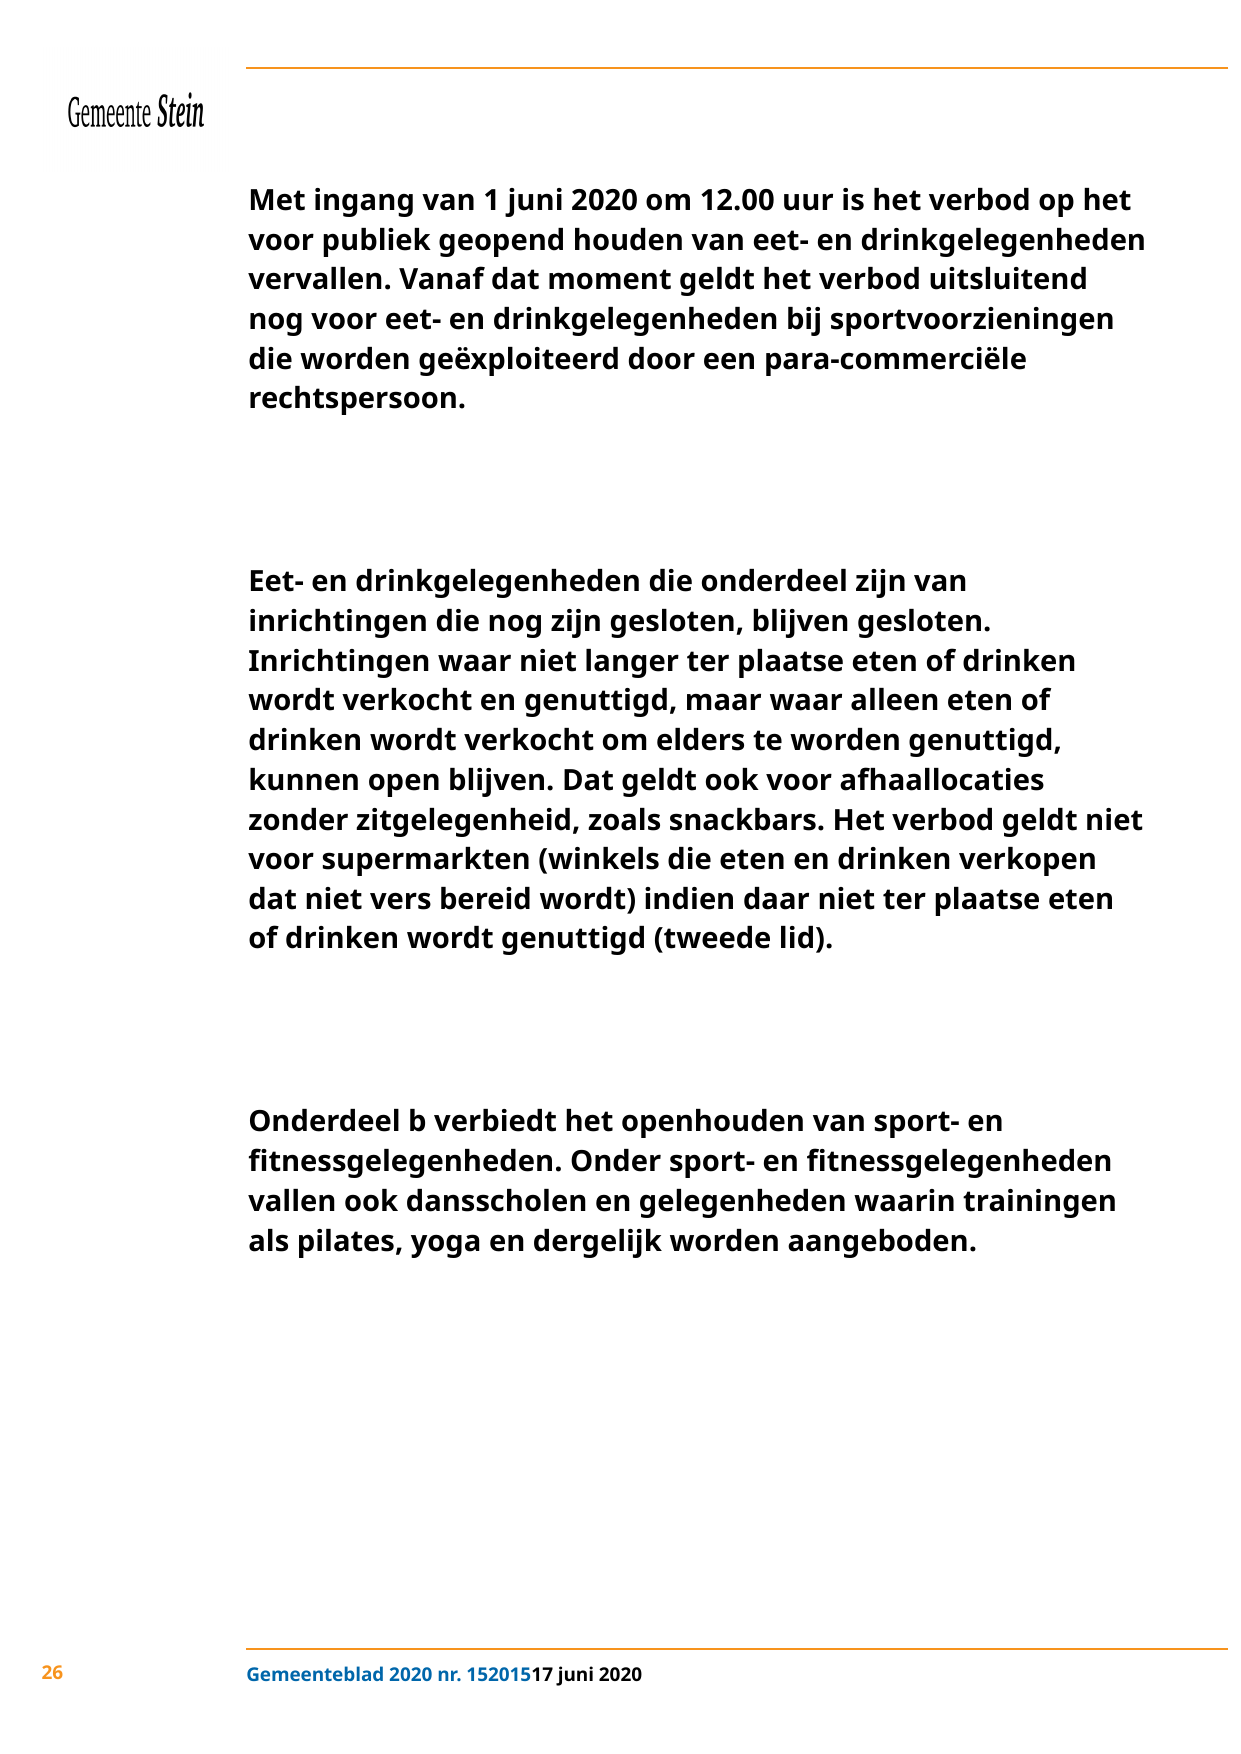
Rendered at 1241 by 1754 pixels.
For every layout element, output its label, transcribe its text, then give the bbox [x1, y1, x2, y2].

text Eet- en drinkgelegenheden die onderdeel zijn van inrichtingen die nog zijn gesloten, blijven gesloten. Inrichtingen waar niet langer ter plaatse eten of drinken wordt verkocht en genuttigd, maar waar alleen eten of drinken wordt verkocht om elders te worden genuttigd, kunnen open blijven. Dat geldt ook voor afhaallocaties zonder zitgelegenheid, zoals snackbars. Het verbod geldt niet voor supermarkten (winkels die eten en drinken verkopen dat niet vers bereid wordt) indien daar niet ter plaatse eten of drinken wordt genuttigd (tweede lid). [248, 561, 1152, 957]
text Met ingang van 1 juni 2020 om 12.00 uur is het verbod op het voor publiek geopend houden van eet- en drinkgelegenheden vervallen. Vanaf dat moment geldt het verbod uitsluitend nog voor eet- en drinkgelegenheden bij sportvoorzieningen die worden geëxploiteerd door een para-commerciële rechtspersoon. [248, 179, 1152, 417]
picture [41, 47, 231, 172]
text Onderdeel b verbiedt het openhouden van sport- en fitnessgelegenheden. Onder sport- en fitnessgelegenheden vallen ook dansscholen en gelegenheden waarin trainingen als pilates, yoga en dergelijk worden aangeboden. [248, 1101, 1152, 1259]
